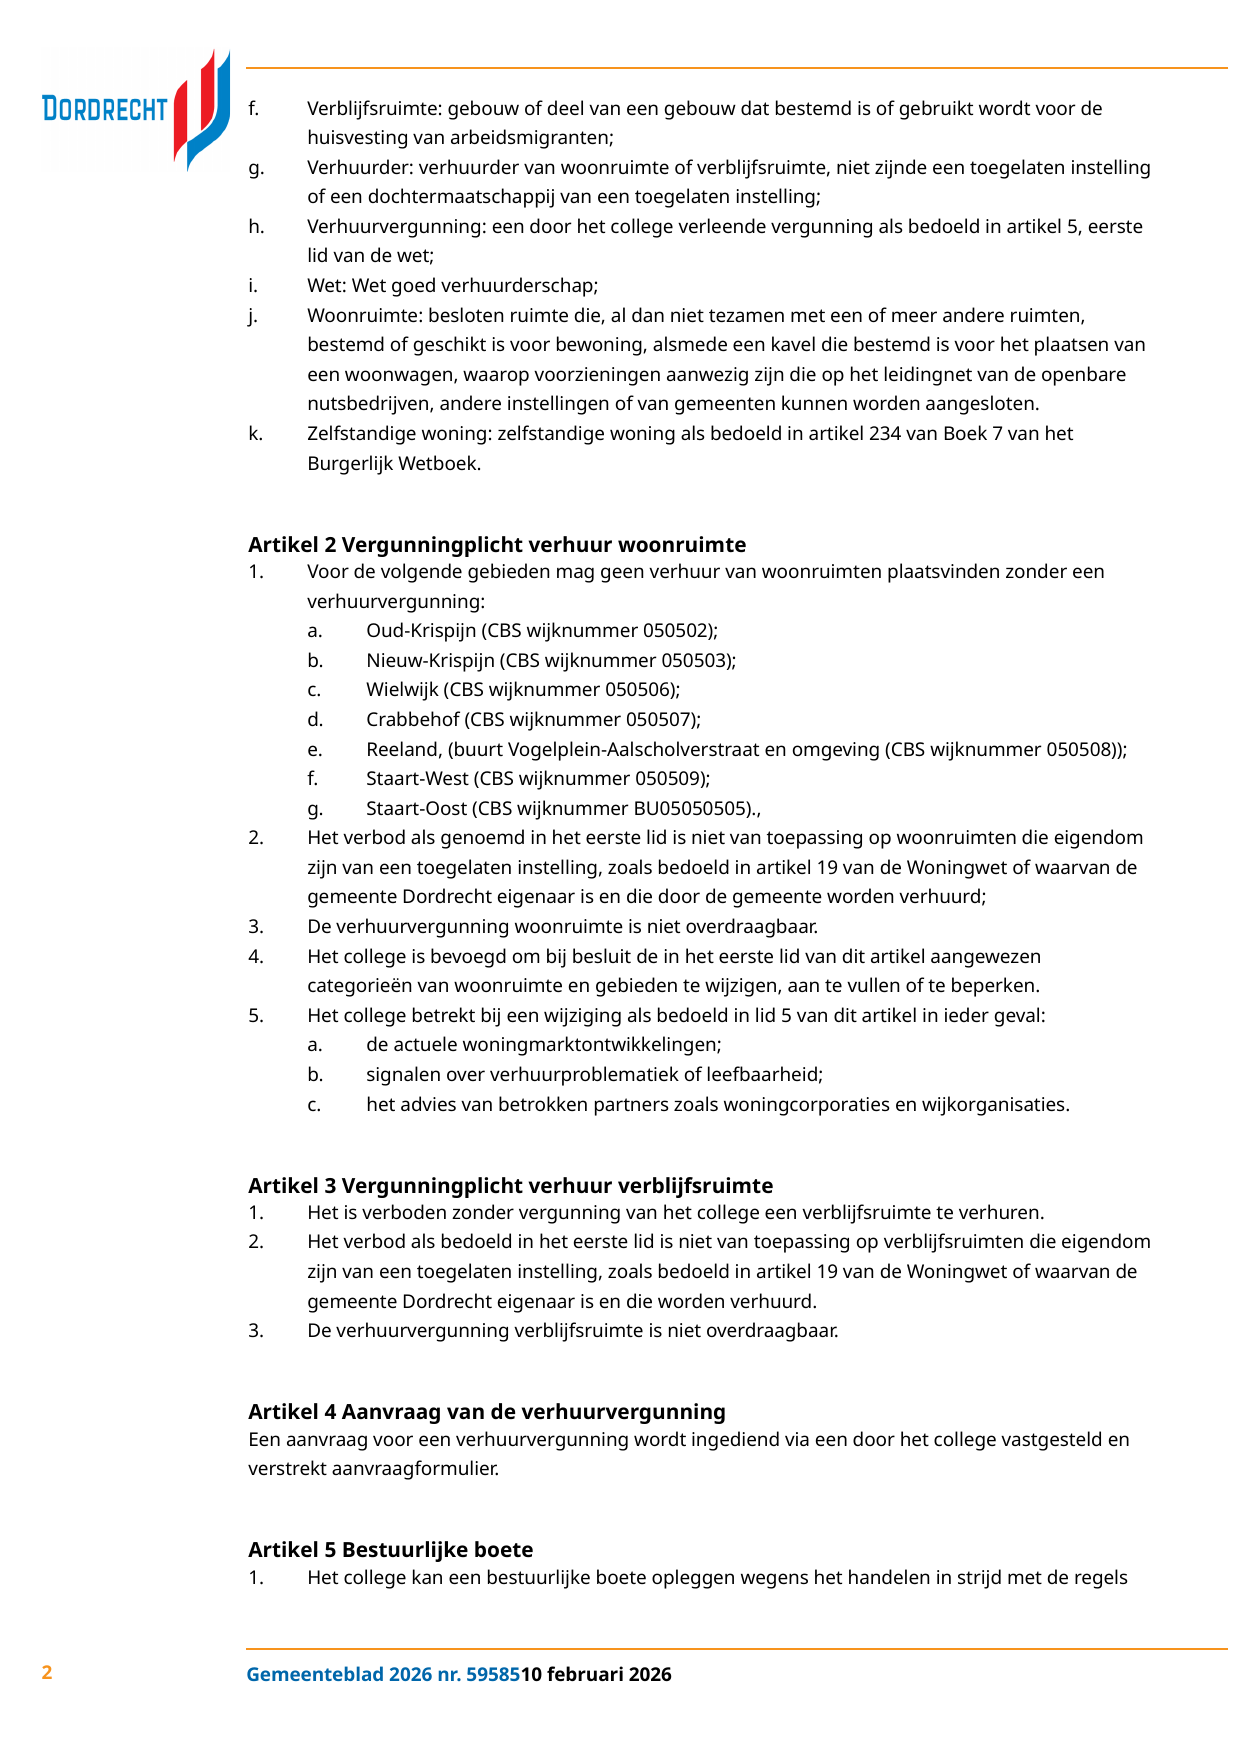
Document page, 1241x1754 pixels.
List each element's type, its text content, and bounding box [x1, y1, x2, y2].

list Verhuurder: verhuurder van woonruimte of verblijfsruimte, niet zijnde een toegelaten instelling of een dochtermaatschappij van een toegelaten instelling; [248, 154, 1152, 209]
list Wet: Wet goed verhuurderschap; [248, 272, 1152, 298]
list Het college kan een bestuurlijke boete opleggen wegens het handelen in strijd met de regels [248, 1564, 1152, 1590]
list Woonruimte: besloten ruimte die, al dan niet tezamen met een of meer andere ruimten, bestemd of geschikt is voor bewoning, alsmede een kavel die bestemd is voor het plaatsen van een woonwagen, waarop voorzieningen aanwezig zijn die op het leidingnet van de openbare nutsbedrijven, andere instellingen of van gemeenten kunnen worden aangesloten. [248, 302, 1152, 416]
text Artikel 3 Vergunningplicht verhuur verblijfsruimte [248, 1171, 1152, 1199]
text Artikel 4 Aanvraag van de verhuurvergunning [248, 1397, 1152, 1426]
list Oud-Krispijn (CBS wijknummer 050502); [307, 617, 1152, 643]
list Voor de volgende gebieden mag geen verhuur van woonruimten plaatsvinden zonder een verhuurvergunning: [248, 558, 1152, 613]
list Staart-West (CBS wijknummer 050509); [307, 765, 1152, 791]
list Het verbod als genoemd in het eerste lid is niet van toepassing op woonruimten die eigendom zijn van een toegelaten instelling, zoals bedoeld in artikel 19 van de Woningwet of waarvan de gemeente Dordrecht eigenaar is en die door de gemeente worden verhuurd; [248, 824, 1152, 909]
list Wielwijk (CBS wijknummer 050506); [307, 677, 1152, 702]
list Staart-Oost (CBS wijknummer BU05050505)., [307, 795, 1152, 821]
list Zelfstandige woning: zelfstandige woning als bedoeld in artikel 234 van Boek 7 van het Burgerlijk Wetboek. [248, 420, 1152, 476]
list Het college is bevoegd om bij besluit de in het eerste lid van dit artikel aangewezen categorieën van woonruimte en gebieden te wijzigen, aan te vullen of te beperken. [248, 943, 1152, 998]
list Reeland, (buurt Vogelplein-Aalscholverstraat en omgeving (CBS wijknummer 050508)); [307, 736, 1152, 761]
text Een aanvraag voor een verhuurvergunning wordt ingediend via een door het college vastgesteld en verstrekt aanvraagformulier. [248, 1426, 1152, 1481]
list het advies van betrokken partners zoals woningcorporaties en wijkorganisaties. [307, 1091, 1152, 1116]
text Artikel 5 Bestuurlijke boete [248, 1536, 1152, 1564]
picture [41, 47, 231, 172]
list Verblijfsruimte: gebouw of deel van een gebouw dat bestemd is of gebruikt wordt voor de huisvesting van arbeidsmigranten; [248, 95, 1152, 150]
list Crabbehof (CBS wijknummer 050507); [307, 706, 1152, 732]
list De verhuurvergunning verblijfsruimte is niet overdraagbaar. [248, 1317, 1152, 1343]
list signalen over verhuurproblematiek of leefbaarheid; [307, 1061, 1152, 1087]
list Nieuw-Krispijn (CBS wijknummer 050503); [307, 647, 1152, 673]
text Artikel 2 Vergunningplicht verhuur woonruimte [248, 530, 1152, 558]
list Het verbod als bedoeld in het eerste lid is niet van toepassing op verblijfsruimten die eigendom zijn van een toegelaten instelling, zoals bedoeld in artikel 19 van de Woningwet of waarvan de gemeente Dordrecht eigenaar is en die worden verhuurd. [248, 1229, 1152, 1314]
list De verhuurvergunning woonruimte is niet overdraagbaar. [248, 913, 1152, 939]
list Verhuurvergunning: een door het college verleende vergunning als bedoeld in artikel 5, eerste lid van de wet; [248, 213, 1152, 268]
list de actuele woningmarktontwikkelingen; [307, 1032, 1152, 1057]
list Het college betrekt bij een wijziging als bedoeld in lid 5 van dit artikel in ieder geval: [248, 1002, 1152, 1028]
list Het is verboden zonder vergunning van het college een verblijfsruimte te verhuren. [248, 1199, 1152, 1225]
